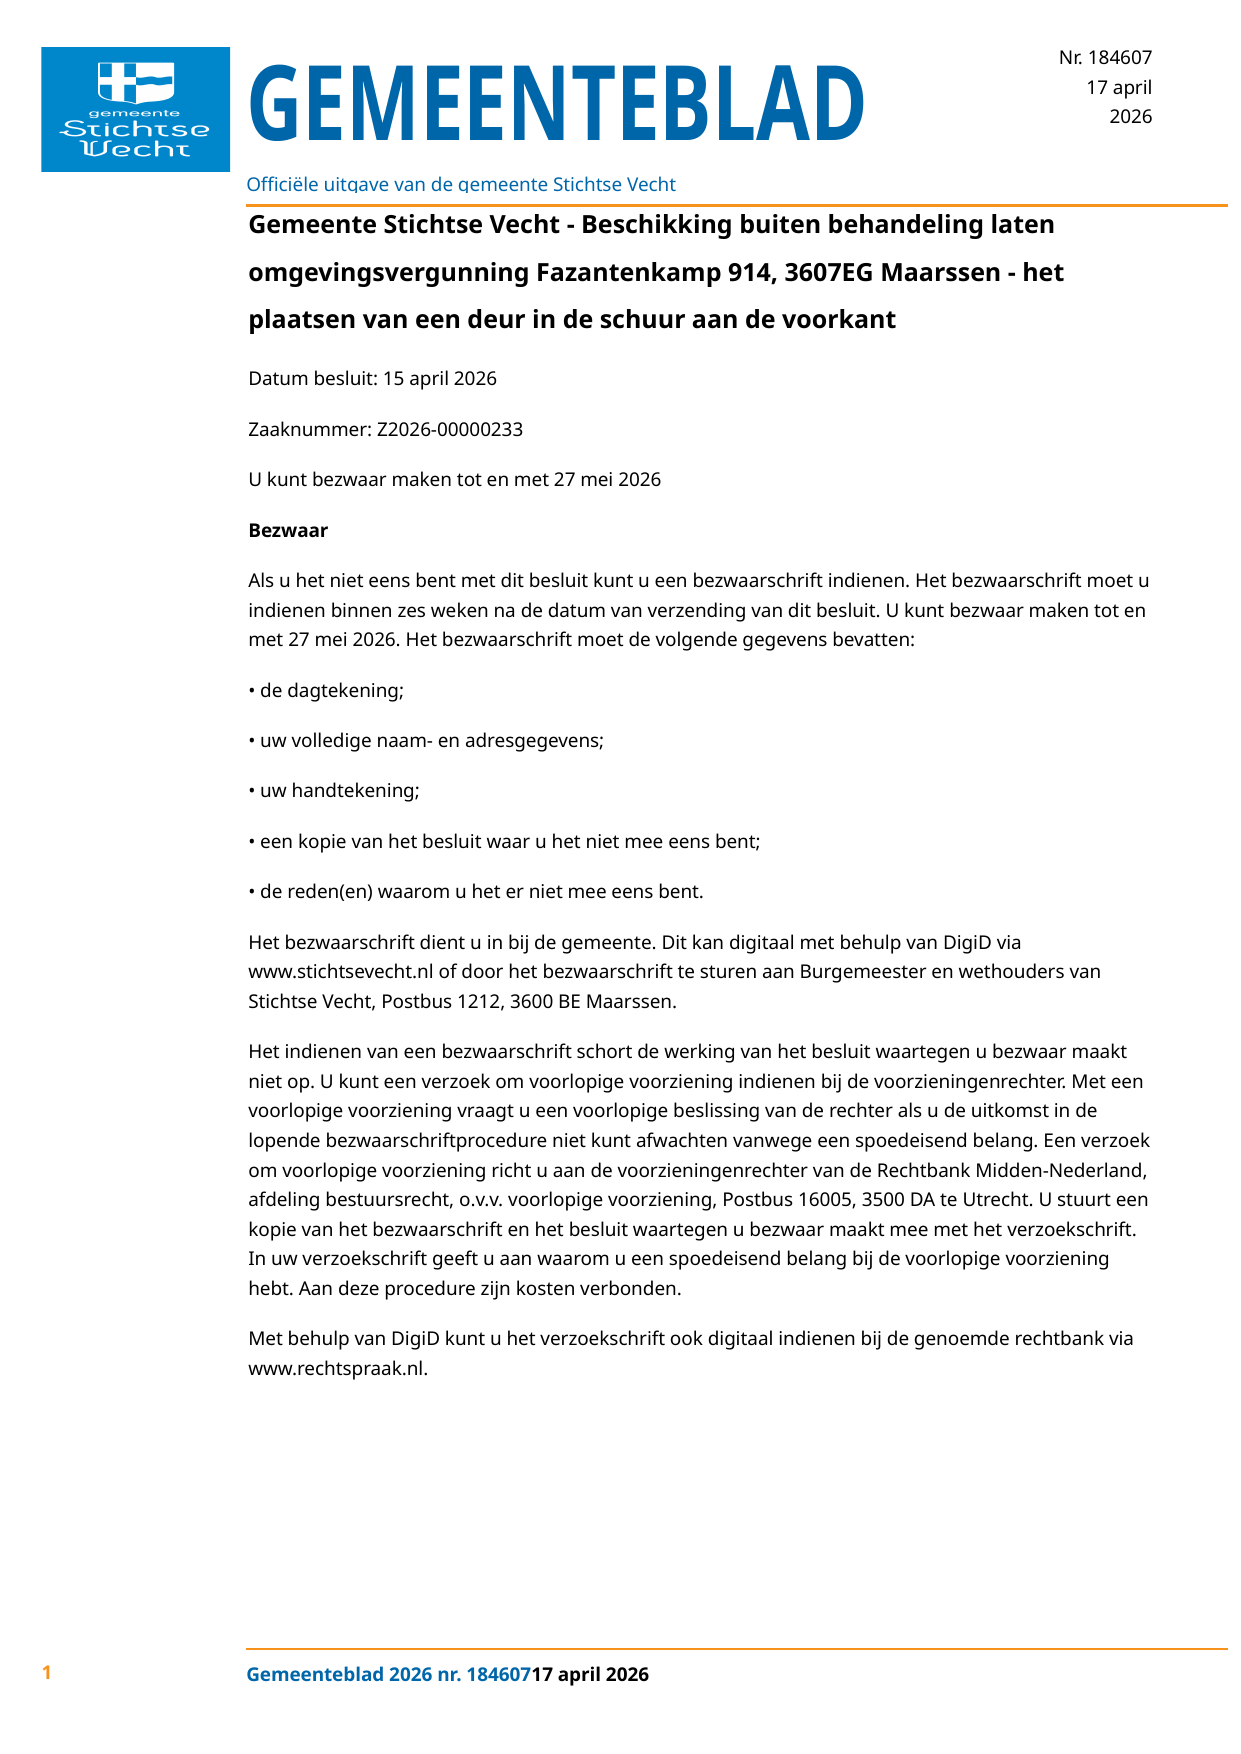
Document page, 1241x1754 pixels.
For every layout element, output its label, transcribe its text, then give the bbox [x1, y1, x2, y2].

text Het indienen van een bezwaarschrift schort de werking van het besluit waartegen u bezwaar maakt niet op. U kunt een verzoek om voorlopige voorziening indienen bij de voorzieningenrechter. Met een voorlopige voorziening vraagt u een voorlopige beslissing van de rechter als u de uitkomst in de lopende bezwaarschriftprocedure niet kunt afwachten vanwege een spoedeisend belang. Een verzoek om voorlopige voorziening richt u aan de voorzieningenrechter van de Rechtbank Midden-Nederland, afdeling bestuursrecht, o.v.v. voorlopige voorziening, Postbus 16005, 3500 DA te Utrecht. U stuurt een kopie van het bezwaarschrift en het besluit waartegen u bezwaar maakt mee met het verzoekschrift. In uw verzoekschrift geeft u aan waarom u een spoedeisend belang bij de voorlopige voorziening hebt. Aan deze procedure zijn kosten verbonden. [248, 1038, 1152, 1301]
text U kunt bezwaar maken tot en met 27 mei 2026 [248, 466, 1152, 492]
text Bezwaar [248, 517, 1152, 542]
text Zaaknummer: Z2026-00000233 [248, 416, 1152, 442]
text • uw volledige naam- en adresgegevens; [248, 727, 1152, 753]
text • een kopie van het besluit waar u het niet mee eens bent; [248, 828, 1152, 854]
text Als u het niet eens bent met dit besluit kunt u een bezwaarschrift indienen. Het bezwaarschrift moet u indienen binnen zes weken na de datum van verzending van dit besluit. U kunt bezwaar maken tot en met 27 mei 2026. Het bezwaarschrift moet de volgende gegevens bevatten: [248, 567, 1152, 652]
text Het bezwaarschrift dient u in bij de gemeente. Dit kan digitaal met behulp van DigiD via www.stichtsevecht.nl of door het bezwaarschrift te sturen aan Burgemeester en wethouders van Stichtse Vecht, Postbus 1212, 3600 BE Maarssen. [248, 929, 1152, 1014]
text • uw handtekening; [248, 778, 1152, 803]
text • de dagtekening; [248, 677, 1152, 702]
text Gemeente Stichtse Vecht - Beschikking buiten behandeling laten omgevingsvergunning Fazantenkamp 914, 3607EG Maarssen - het plaatsen van een deur in de schuur aan de voorkant [248, 207, 1152, 336]
text Met behulp van DigiD kunt u het verzoekschrift ook digitaal indienen bij de genoemde rechtbank via www.rechtspraak.nl. [248, 1326, 1152, 1381]
picture [137, 63, 174, 103]
text Datum besluit: 15 april 2026 [248, 366, 1152, 391]
text • de reden(en) waarom u het er niet mee eens bent. [248, 878, 1152, 904]
picture [99, 63, 135, 101]
